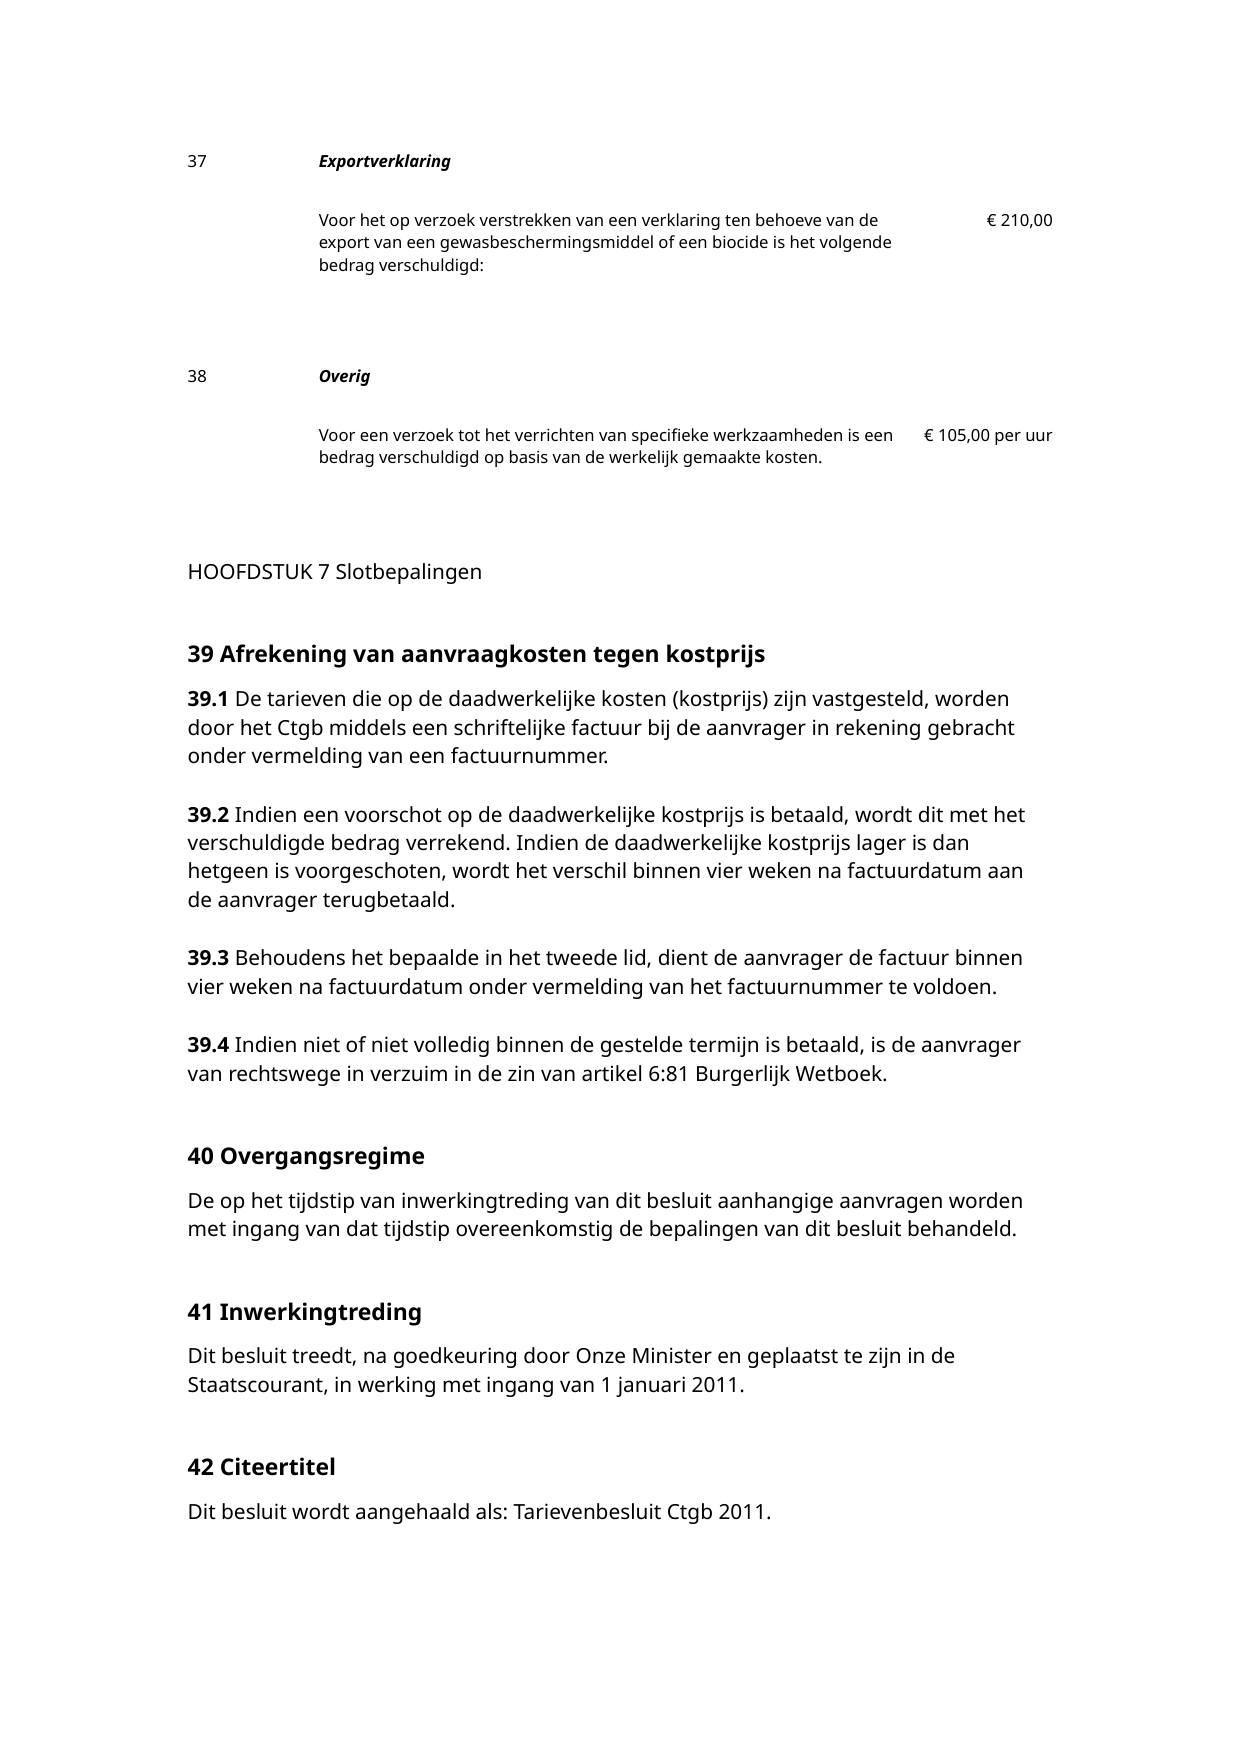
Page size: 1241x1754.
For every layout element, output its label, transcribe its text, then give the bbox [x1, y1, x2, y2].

table_cell 37 [188, 150, 318, 208]
table_cell Overig [319, 365, 921, 423]
table_cell [921, 365, 1053, 423]
table_cell [921, 307, 1053, 365]
table_cell [188, 424, 318, 499]
subtitle 42 Citeertitel [187, 1451, 1053, 1482]
text 39.4 Indien niet of niet volledig binnen de gestelde termijn is betaald, is de aanvrager van rechtswege in verzuim in de zin van artikel 6:81 Burgerlijk Wetboek. [187, 1030, 1053, 1087]
table_cell [188, 307, 318, 365]
text De op het tijdstip van inwerkingtreding van dit besluit aanhangige aanvragen worden met ingang van dat tijdstip overeenkomstig de bepalingen van dit besluit behandeld. [187, 1186, 1053, 1243]
table_cell 38 [188, 365, 318, 423]
text 39.2 Indien een voorschot op de daadwerkelijke kostprijs is betaald, wordt dit met het verschuldigde bedrag verrekend. Indien de daadwerkelijke kostprijs lager is dan hetgeen is voorgeschoten, wordt het verschil binnen vier weken na factuurdatum aan de aanvrager terugbetaald. [187, 800, 1053, 913]
text Dit besluit treedt, na goedkeuring door Onze Minister en geplaatst te zijn in de Staatscourant, in werking met ingang van 1 januari 2011. [187, 1342, 1053, 1398]
table_cell [188, 209, 318, 307]
table_cell € 105,00 per uur [921, 424, 1053, 499]
table_cell [921, 150, 1053, 208]
subtitle 40 Overgangsregime [187, 1140, 1053, 1171]
text Dit besluit wordt aangehaald als: Tarievenbesluit Ctgb 2011. [187, 1497, 1053, 1526]
text 39.1 De tarieven die op de daadwerkelijke kosten (kostprijs) zijn vastgesteld, worden door het Ctgb middels een schriftelijke factuur bij de aanvrager in rekening gebracht onder vermelding van een factuurnummer. [187, 684, 1053, 770]
text 39.3 Behoudens het bepaalde in het tweede lid, dient de aanvrager de factuur binnen vier weken na factuurdatum onder vermelding van het factuurnummer te voldoen. [187, 943, 1053, 1000]
table_cell € 210,00 [921, 209, 1053, 307]
table_cell Exportverklaring [319, 150, 921, 208]
subtitle 39 Afrekening van aanvraagkosten tegen kostprijs [187, 638, 1053, 669]
table_cell Voor een verzoek tot het verrichten van specifieke werkzaamheden is een bedrag verschuldigd op basis van de werkelijk gemaakte kosten. [319, 424, 921, 499]
table_cell [319, 307, 921, 365]
table_cell Voor het op verzoek verstrekken van een verklaring ten behoeve van de export van een gewasbeschermingsmiddel of een biocide is het volgende bedrag verschuldigd: [319, 209, 921, 307]
subtitle 41 Inwerkingtreding [187, 1295, 1053, 1327]
subtitle HOOFDSTUK 7 Slotbepalingen [187, 557, 1053, 586]
